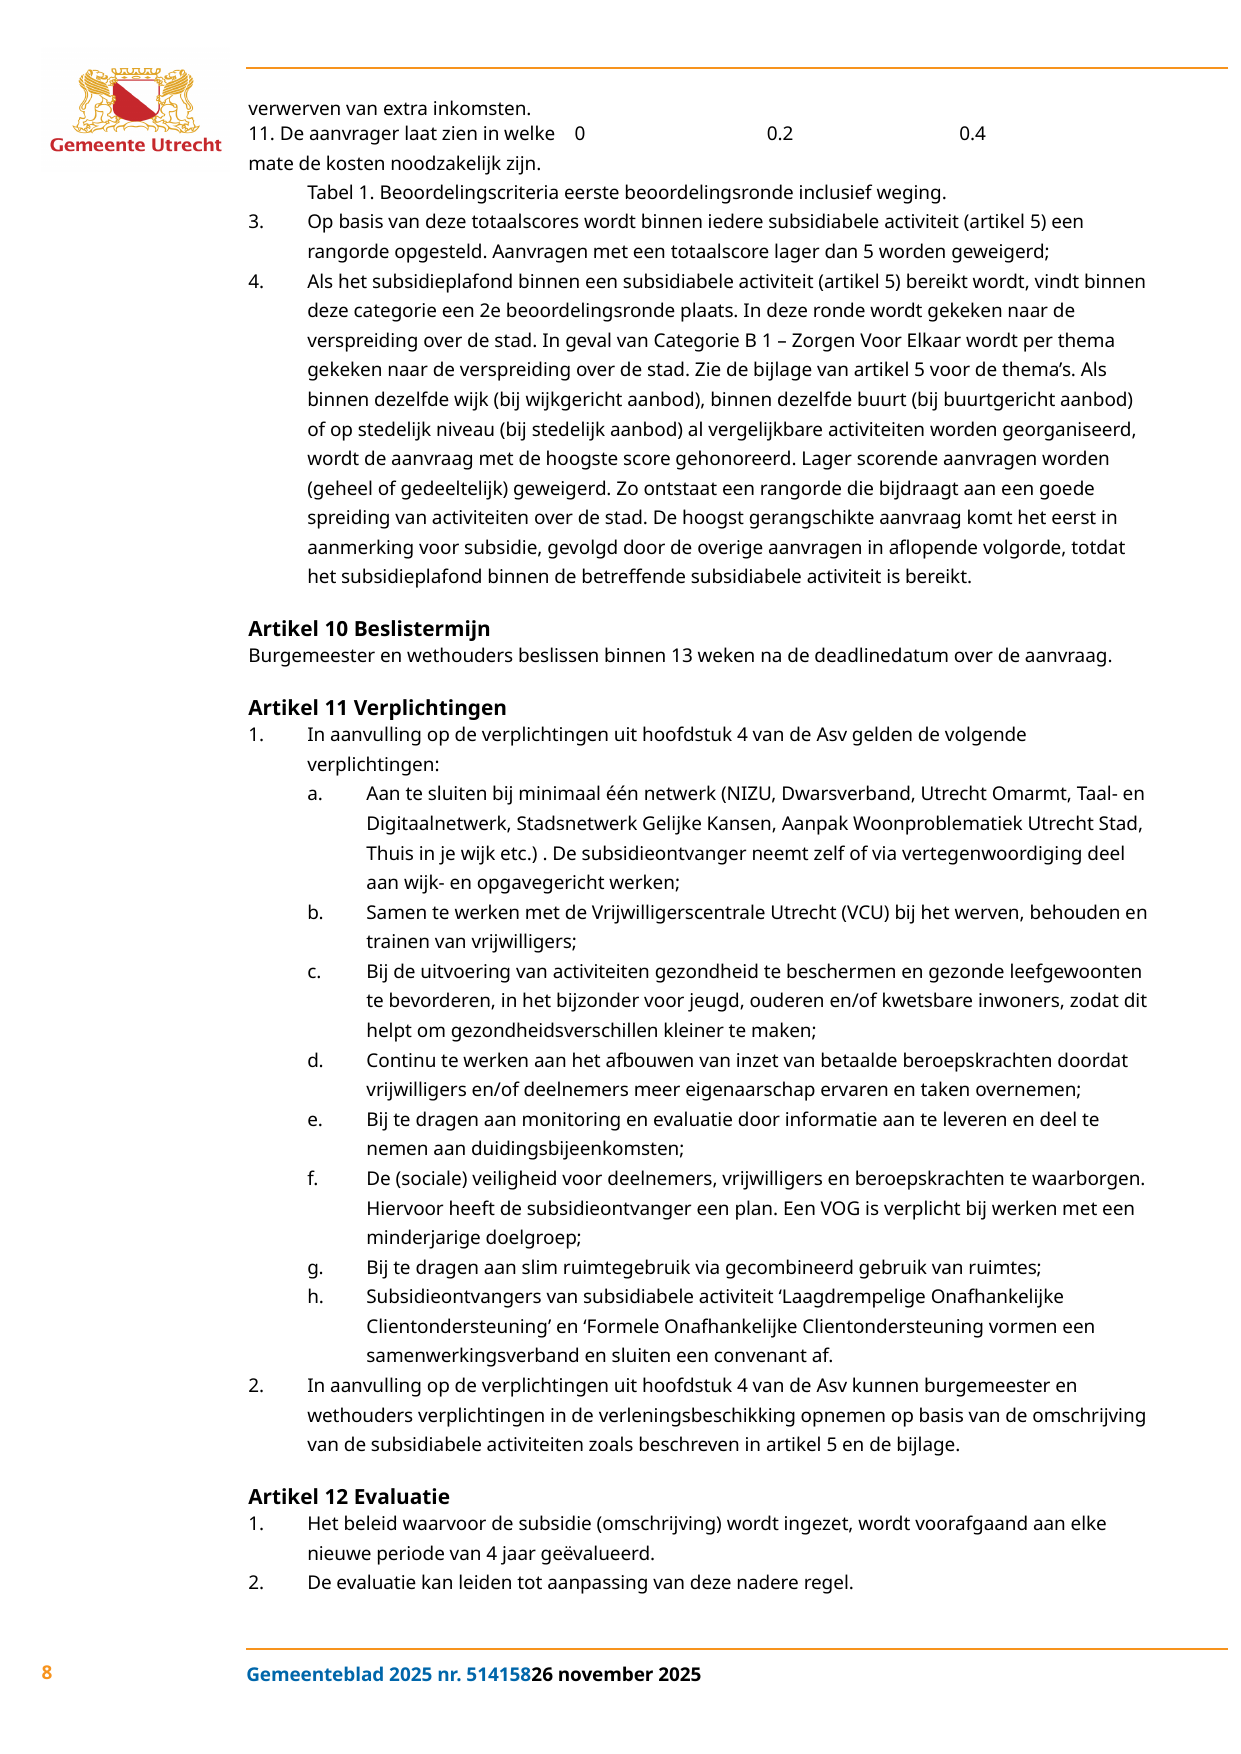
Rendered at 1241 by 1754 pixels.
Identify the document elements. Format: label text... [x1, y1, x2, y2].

table_cell [767, 95, 959, 121]
list Bij de uitvoering van activiteiten gezondheid te beschermen en gezonde leefgewoonten te bevorderen, in het bijzonder voor jeugd, ouderen en/of kwetsbare inwoners, zodat dit helpt om gezondheidsverschillen kleiner te maken; [307, 958, 1152, 1043]
list In aanvulling op de verplichtingen uit hoofdstuk 4 van de Asv gelden de volgende verplichtingen: [248, 721, 1152, 777]
list Het beleid waarvoor de subsidie (omschrijving) wordt ingezet, wordt voorafgaand aan elke nieuwe periode van 4 jaar geëvalueerd. [248, 1510, 1152, 1566]
table_cell 0 [574, 121, 767, 176]
list Aan te sluiten bij minimaal één netwerk (NIZU, Dwarsverband, Utrecht Omarmt, Taal- en Digitaalnetwerk, Stadsnetwerk Gelijke Kansen, Aanpak Woonproblematiek Utrecht Stad, Thuis in je wijk etc.) . De subsidieontvanger neemt zelf of via vertegenwoordiging deel aan wijk- en opgavegericht werken; [307, 781, 1152, 895]
list Bij te dragen aan slim ruimtegebruik via gecombineerd gebruik van ruimtes; [307, 1254, 1152, 1279]
text Artikel 11 Verplichtingen [248, 693, 1152, 721]
table_cell 11. De aanvrager laat zien in welke mate de kosten noodzakelijk zijn. [248, 121, 574, 176]
list Als het subsidieplafond binnen een subsidiabele activiteit (artikel 5) bereikt wordt, vindt binnen deze categorie een 2e beoordelingsronde plaats. In deze ronde wordt gekeken naar de verspreiding over de stad. In geval van Categorie B 1 – Zorgen Voor Elkaar wordt per thema gekeken naar de verspreiding over de stad. Zie de bijlage van artikel 5 voor de thema’s. Als binnen dezelfde wijk (bij wijkgericht aanbod), binnen dezelfde buurt (bij buurtgericht aanbod) of op stedelijk niveau (bij stedelijk aanbod) al vergelijkbare activiteiten worden georganiseerd, wordt de aanvraag met de hoogste score gehonoreerd. Lager scorende aanvragen worden (geheel of gedeeltelijk) geweigerd. Zo ontstaat een rangorde die bijdraagt aan een goede spreiding van activiteiten over de stad. De hoogst gerangschikte aanvraag komt het eerst in aanmerking voor subsidie, gevolgd door de overige aanvragen in aflopende volgorde, totdat het subsidieplafond binnen de betreffende subsidiabele activiteit is bereikt. [248, 268, 1152, 589]
list Subsidieontvangers van subsidiabele activiteit ‘Laagdrempelige Onafhankelijke Clientondersteuning’ en ‘Formele Onafhankelijke Clientondersteuning vormen een samenwerkingsverband en sluiten een convenant af. [307, 1283, 1152, 1368]
list Samen te werken met de Vrijwilligerscentrale Utrecht (VCU) bij het werven, behouden en trainen van vrijwilligers; [307, 899, 1152, 954]
text Burgemeester en wethouders beslissen binnen 13 weken na de deadlinedatum over de aanvraag. [248, 642, 1152, 668]
list Op basis van deze totaalscores wordt binnen iedere subsidiabele activiteit (artikel 5) een rangorde opgesteld. Aanvragen met een totaalscore lager dan 5 worden geweigerd; [248, 209, 1152, 264]
list Bij te dragen aan monitoring en evaluatie door informatie aan te leveren en deel te nemen aan duidingsbijeenkomsten; [307, 1106, 1152, 1161]
table_cell 0.4 [959, 121, 1152, 176]
table_cell [574, 95, 767, 121]
list Continu te werken aan het afbouwen van inzet van betaalde beroepskrachten doordat vrijwilligers en/of deelnemers meer eigenaarschap ervaren en taken overnemen; [307, 1047, 1152, 1102]
list In aanvulling op de verplichtingen uit hoofdstuk 4 van de Asv kunnen burgemeester en wethouders verplichtingen in de verleningsbeschikking opnemen op basis van de omschrijving van de subsidiabele activiteiten zoals beschreven in artikel 5 en de bijlage. [248, 1372, 1152, 1457]
text Artikel 12 Evaluatie [248, 1482, 1152, 1510]
picture [41, 47, 231, 172]
list De (sociale) veiligheid voor deelnemers, vrijwilligers en beroepskrachten te waarborgen. Hiervoor heeft de subsidieontvanger een plan. Een VOG is verplicht bij werken met een minderjarige doelgroep; [307, 1165, 1152, 1250]
list De evaluatie kan leiden tot aanpassing van deze nadere regel. [248, 1569, 1152, 1595]
table_cell verwerven van extra inkomsten. [248, 95, 574, 121]
table_cell [959, 95, 1152, 121]
table_cell 0.2 [767, 121, 959, 176]
text Artikel 10 Beslistermijn [248, 614, 1152, 642]
list Tabel 1. Beoordelingscriteria eerste beoordelingsronde inclusief weging. [248, 179, 1152, 205]
